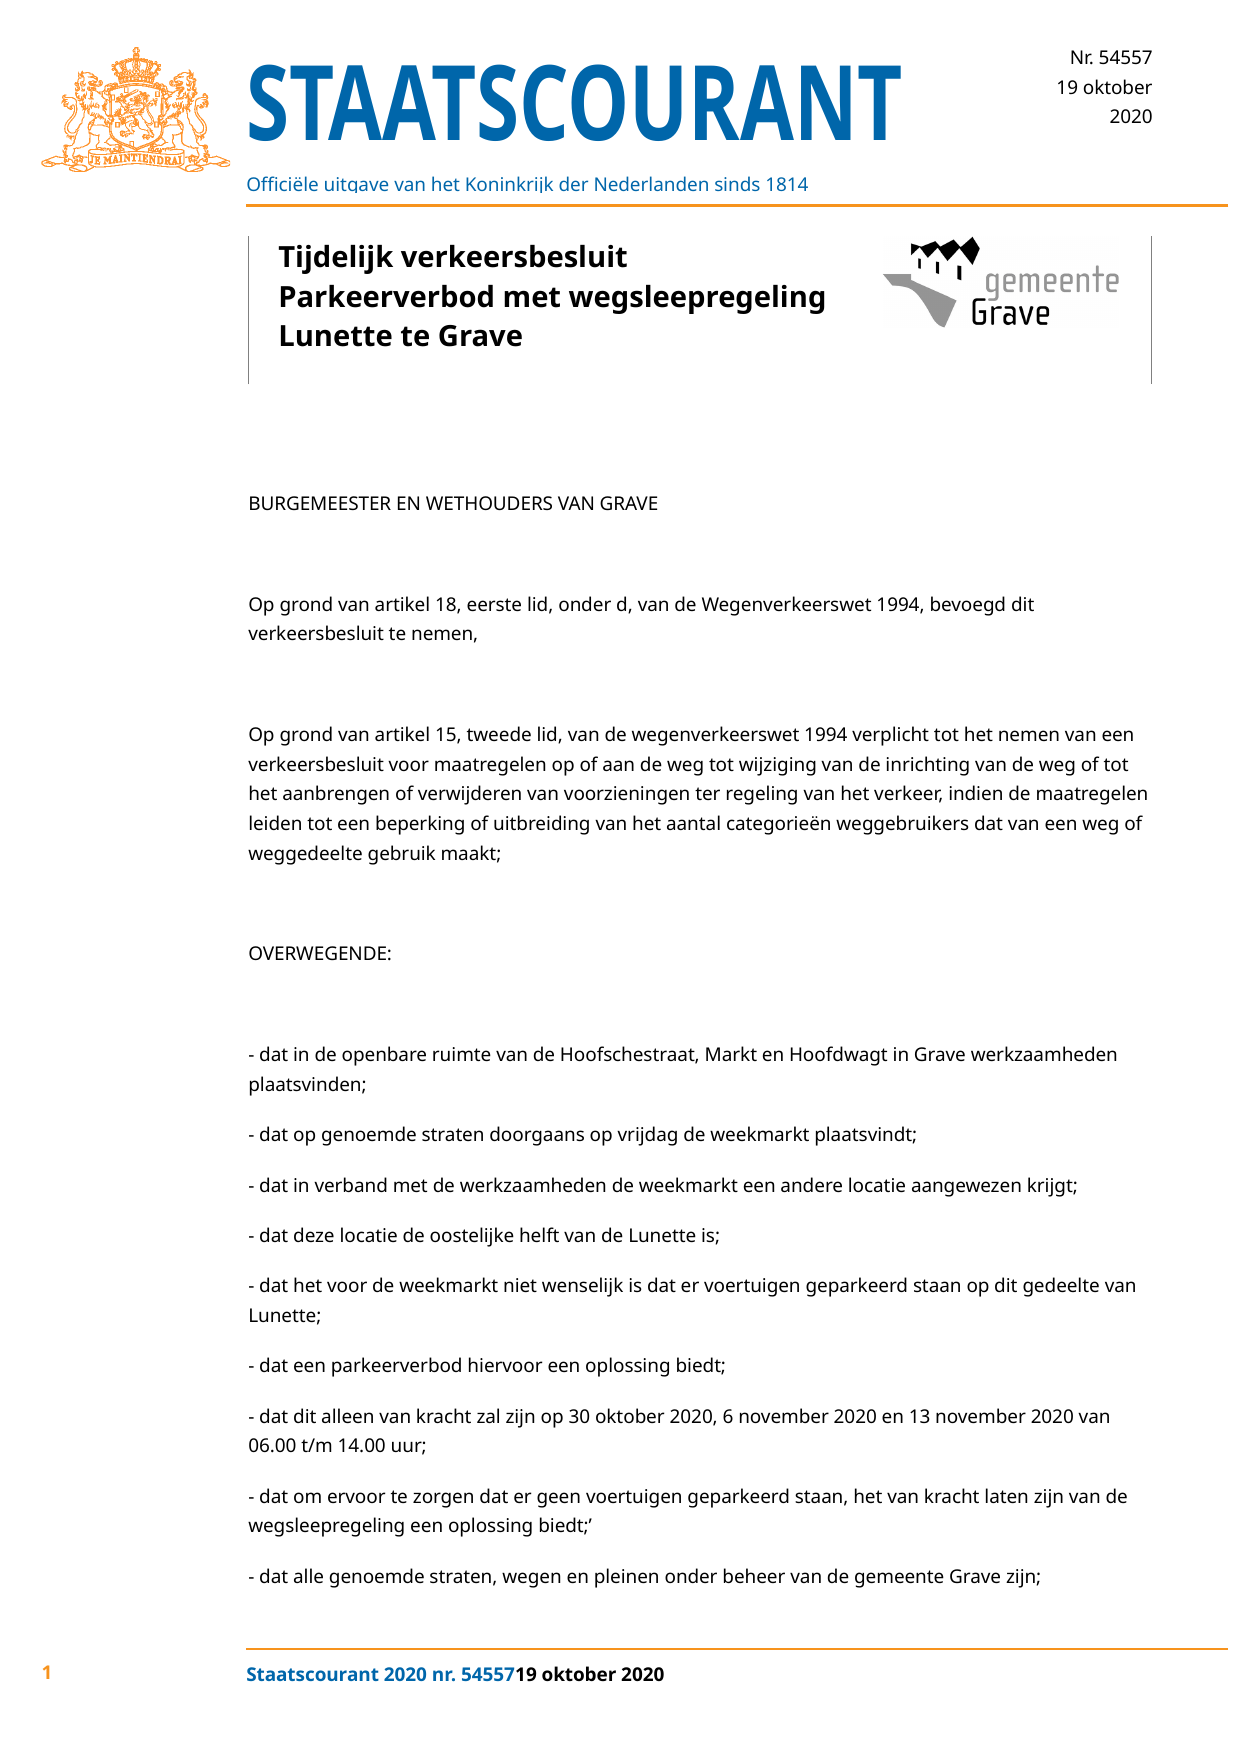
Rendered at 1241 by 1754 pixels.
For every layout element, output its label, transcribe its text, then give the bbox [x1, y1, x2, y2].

text - dat een parkeerverbod hiervoor een oplossing biedt; [248, 1353, 1152, 1378]
table_header Tijdelijk verkeersbesluit Parkeerverbod met wegsleepregeling Lunette te Grave [249, 236, 850, 384]
text - dat in de openbare ruimte van de Hoofschestraat, Markt en Hoofdwagt in Grave werkzaamheden plaatsvinden; [248, 1041, 1152, 1097]
picture [882, 236, 1119, 328]
text Op grond van artikel 18, eerste lid, onder d, van de Wegenverkeerswet 1994, bevoegd dit verkeersbesluit te nemen, [248, 591, 1152, 646]
text - dat in verband met de werkzaamheden de weekmarkt een andere locatie aangewezen krijgt; [248, 1172, 1152, 1197]
text - dat het voor de weekmarkt niet wenselijk is dat er voertuigen geparkeerd staan op dit gedeelte van Lunette; [248, 1273, 1152, 1328]
picture [41, 47, 231, 172]
text BURGEMEESTER EN WETHOUDERS VAN GRAVE [248, 490, 1152, 516]
text Op grond van artikel 15, tweede lid, van de wegenverkeerswet 1994 verplicht tot het nemen van een verkeersbesluit voor maatregelen op of aan de weg tot wijziging van de inrichting van de weg of tot het aanbrengen of verwijderen van voorzieningen ter regeling van het verkeer, indien de maatregelen leiden tot een beperking of uitbreiding van het aantal categorieën weggebruikers dat van een weg of weggedeelte gebruik maakt; [248, 721, 1152, 865]
text - dat op genoemde straten doorgaans op vrijdag de weekmarkt plaatsvindt; [248, 1121, 1152, 1147]
text - dat deze locatie de oostelijke helft van de Lunette is; [248, 1222, 1152, 1248]
text - dat alle genoemde straten, wegen en pleinen onder beheer van de gemeente Grave zijn; [248, 1563, 1152, 1589]
text OVERWEGENDE: [248, 941, 1152, 966]
text - dat om ervoor te zorgen dat er geen voertuigen geparkeerd staan, het van kracht laten zijn van de wegsleepregeling een oplossing biedt;’ [248, 1483, 1152, 1538]
text - dat dit alleen van kracht zal zijn op 30 oktober 2020, 6 november 2020 en 13 november 2020 van 06.00 t/m 14.00 uur; [248, 1403, 1152, 1458]
table_header [850, 236, 1151, 384]
